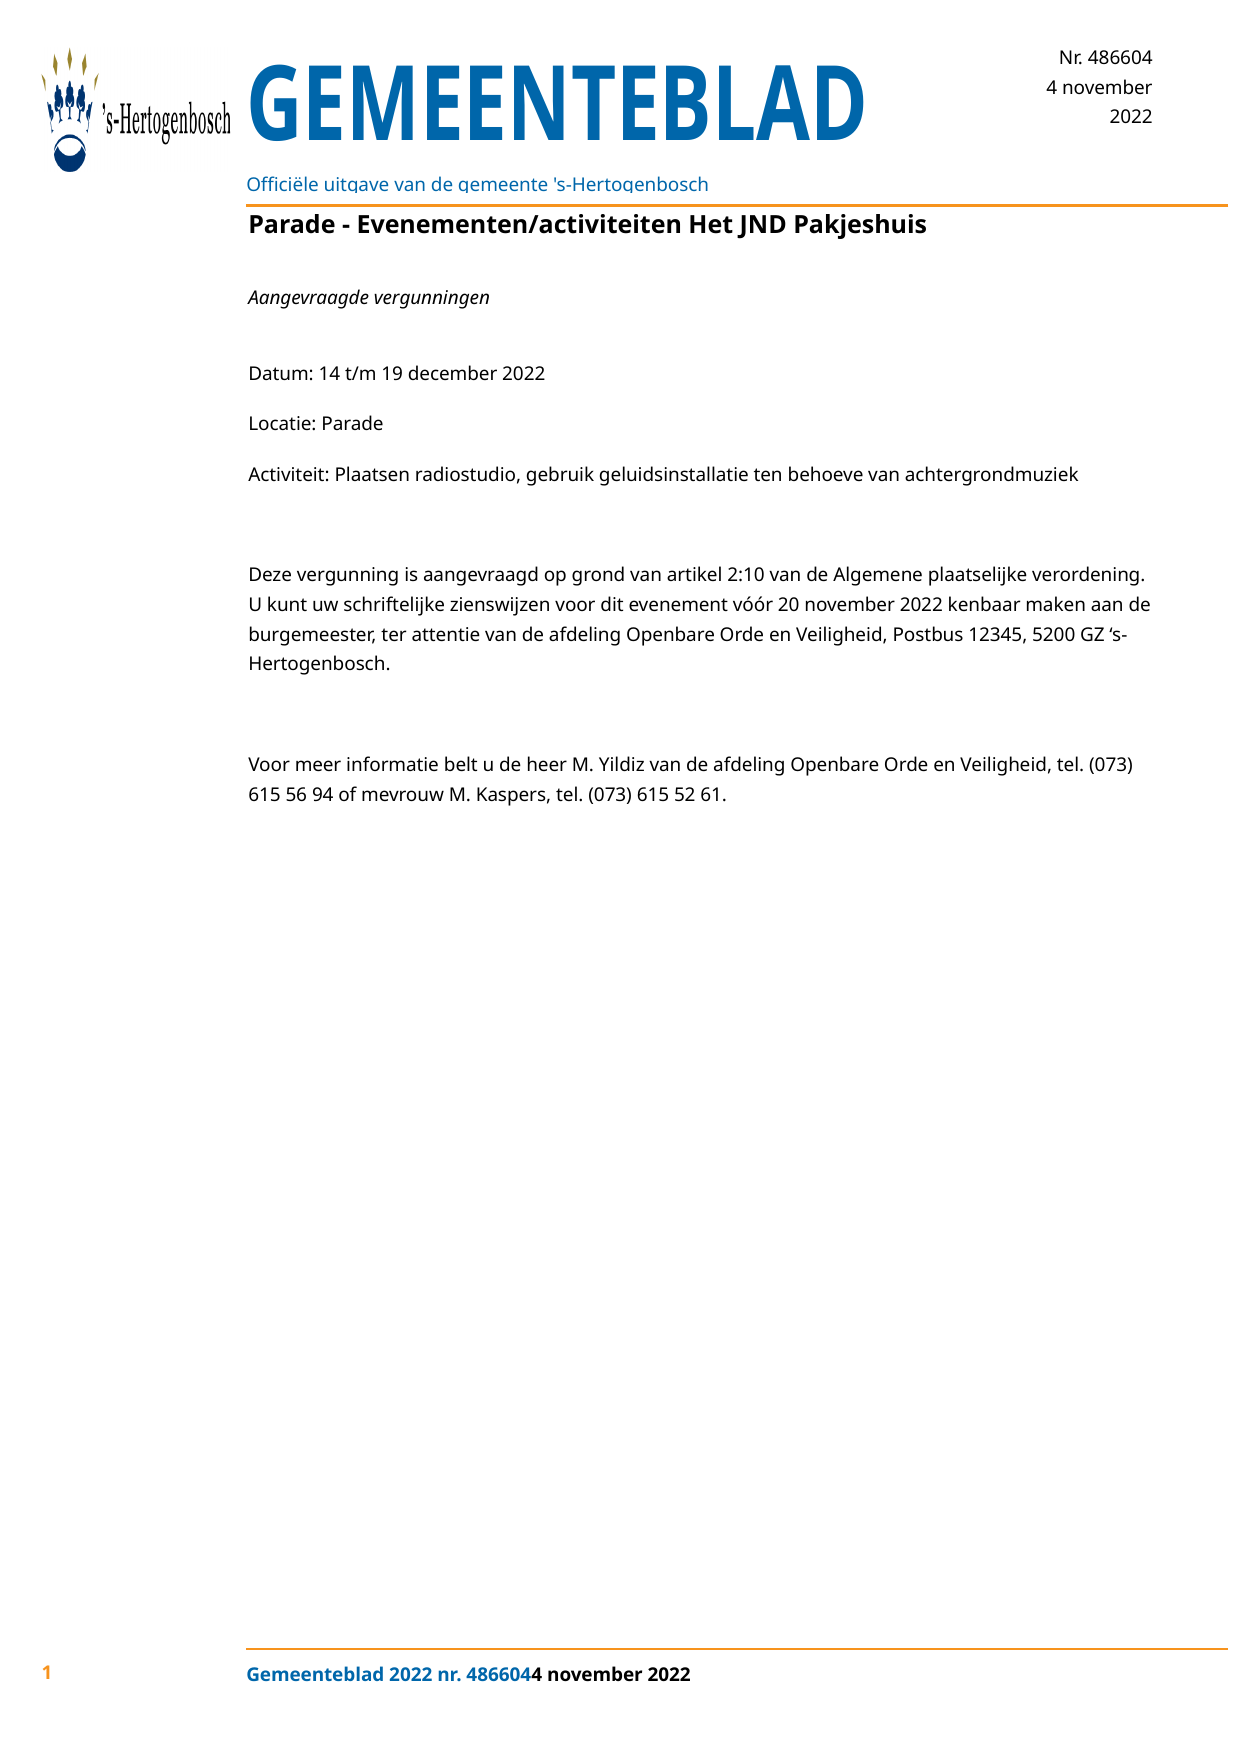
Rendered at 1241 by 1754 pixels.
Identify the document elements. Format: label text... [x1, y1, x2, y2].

text Deze vergunning is aangevraagd op grond van artikel 2:10 van de Algemene plaatselijke verordening. U kunt uw schriftelijke zienswijzen voor dit evenement vóór 20 november 2022 kenbaar maken aan de burgemeester, ter attentie van de afdeling Openbare Orde en Veiligheid, Postbus 12345, 5200 GZ ‘s-Hertogenbosch. [248, 562, 1152, 676]
picture [41, 47, 231, 172]
text Activiteit: Plaatsen radiostudio, gebruik geluidsinstallatie ten behoeve van achtergrondmuziek [248, 461, 1152, 487]
text Locatie: Parade [248, 410, 1152, 436]
text Datum: 14 t/m 19 december 2022 [248, 360, 1152, 386]
text Parade - Evenementen/activiteiten Het JND Pakjeshuis [248, 207, 1152, 241]
text Aangevraagde vergunningen [248, 284, 1152, 309]
text Voor meer informatie belt u de heer M. Yildiz van de afdeling Openbare Orde en Veiligheid, tel. (073) 615 56 94 of mevrouw M. Kaspers, tel. (073) 615 52 61. [248, 751, 1152, 807]
